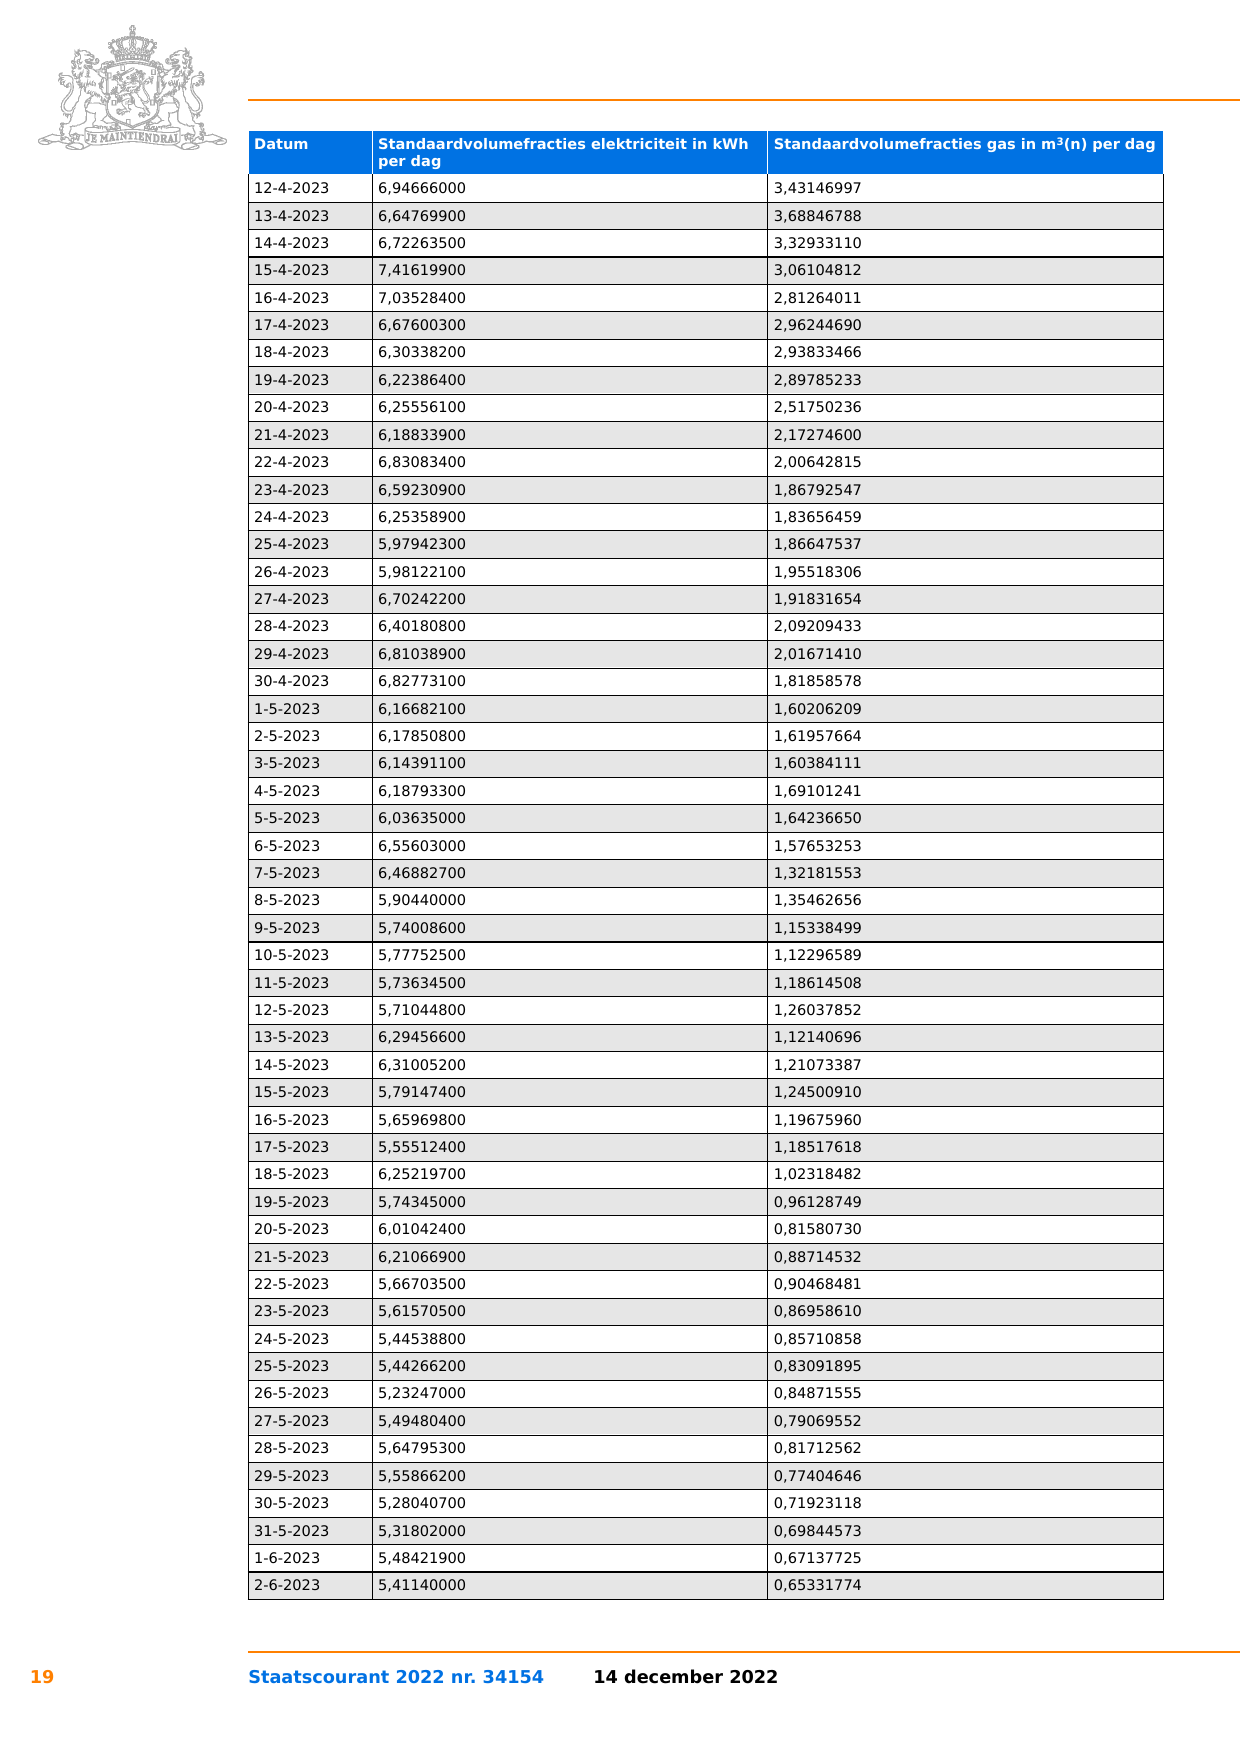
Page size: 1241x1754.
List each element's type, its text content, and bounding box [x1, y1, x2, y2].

table_cell 1,81858578 [768, 669, 1163, 695]
table_cell 25-5-2023 [249, 1353, 372, 1380]
table_header Standaardvolumefracties elektriciteit in kWh per dag [373, 131, 767, 174]
table_cell 3,06104812 [768, 258, 1163, 284]
table_cell 2,01671410 [768, 641, 1163, 667]
table_cell 7,41619900 [373, 258, 767, 284]
table_cell 6,83083400 [373, 449, 767, 476]
table_cell 0,96128749 [768, 1189, 1163, 1215]
table_cell 6,31005200 [373, 1052, 767, 1078]
table_cell 5,44538800 [373, 1326, 767, 1352]
table_cell 28-4-2023 [249, 614, 372, 640]
table_cell 5,64795300 [373, 1436, 767, 1462]
table_cell 6,22386400 [373, 367, 767, 393]
table_cell 16-5-2023 [249, 1107, 372, 1133]
table_cell 5,41140000 [373, 1573, 767, 1599]
table_cell 6,64769900 [373, 203, 767, 229]
table_cell 2,51750236 [768, 395, 1163, 421]
table_cell 6,81038900 [373, 641, 767, 667]
table_cell 0,67137725 [768, 1545, 1163, 1571]
table_cell 6,25556100 [373, 395, 767, 421]
table_cell 6,82773100 [373, 669, 767, 695]
table_cell 1,12296589 [768, 943, 1163, 969]
table_cell 1,60384111 [768, 751, 1163, 777]
table_cell 6,30338200 [373, 340, 767, 366]
table_cell 19-5-2023 [249, 1189, 372, 1215]
table_cell 6,16682100 [373, 696, 767, 722]
table_header Standaardvolumefracties gas in m3(n) per dag [768, 131, 1163, 174]
table_cell 6,59230900 [373, 477, 767, 503]
table_cell 6,72263500 [373, 230, 767, 256]
table_cell 8-5-2023 [249, 888, 372, 914]
table_cell 3-5-2023 [249, 751, 372, 777]
table_cell 26-5-2023 [249, 1381, 372, 1407]
table_cell 6,70242200 [373, 586, 767, 613]
table_cell 0,90468481 [768, 1271, 1163, 1297]
table_cell 0,77404646 [768, 1463, 1163, 1489]
table_cell 6,03635000 [373, 805, 767, 832]
table_cell 1,32181553 [768, 860, 1163, 887]
table_cell 5,48421900 [373, 1545, 767, 1571]
table_cell 12-5-2023 [249, 997, 372, 1023]
table_cell 24-4-2023 [249, 504, 372, 530]
table_cell 11-5-2023 [249, 970, 372, 996]
table_cell 1,15338499 [768, 915, 1163, 941]
table_cell 1,64236650 [768, 805, 1163, 832]
table_cell 25-4-2023 [249, 531, 372, 558]
table_cell 0,69844573 [768, 1518, 1163, 1544]
table_cell 5,77752500 [373, 943, 767, 969]
table_cell 18-5-2023 [249, 1162, 372, 1188]
table_cell 20-5-2023 [249, 1216, 372, 1243]
table_cell 5,73634500 [373, 970, 767, 996]
table_cell 5-5-2023 [249, 805, 372, 832]
table_cell 21-4-2023 [249, 422, 372, 448]
table_cell 5,31802000 [373, 1518, 767, 1544]
table_cell 3,32933110 [768, 230, 1163, 256]
table_cell 6,14391100 [373, 751, 767, 777]
table_cell 6,18793300 [373, 778, 767, 804]
table_cell 6,67600300 [373, 312, 767, 339]
table_cell 5,71044800 [373, 997, 767, 1023]
table_cell 0,81580730 [768, 1216, 1163, 1243]
table_cell 15-4-2023 [249, 258, 372, 284]
table_cell 0,83091895 [768, 1353, 1163, 1380]
table_cell 6,46882700 [373, 860, 767, 887]
table_cell 21-5-2023 [249, 1244, 372, 1270]
table_cell 6,25219700 [373, 1162, 767, 1188]
table_cell 5,74345000 [373, 1189, 767, 1215]
table_cell 20-4-2023 [249, 395, 372, 421]
table_cell 12-4-2023 [249, 175, 372, 202]
table_cell 10-5-2023 [249, 943, 372, 969]
table_cell 5,44266200 [373, 1353, 767, 1380]
table_header Datum [249, 131, 372, 174]
table_cell 3,68846788 [768, 203, 1163, 229]
table_cell 19-4-2023 [249, 367, 372, 393]
table_cell 2-5-2023 [249, 723, 372, 749]
table_cell 13-5-2023 [249, 1025, 372, 1051]
picture [38, 25, 227, 150]
table_cell 2-6-2023 [249, 1573, 372, 1599]
table_cell 13-4-2023 [249, 203, 372, 229]
table_cell 1-6-2023 [249, 1545, 372, 1571]
table_cell 29-4-2023 [249, 641, 372, 667]
table_cell 30-5-2023 [249, 1490, 372, 1517]
table_cell 5,65969800 [373, 1107, 767, 1133]
table_cell 7,03528400 [373, 285, 767, 311]
table_cell 22-5-2023 [249, 1271, 372, 1297]
table_cell 28-5-2023 [249, 1436, 372, 1462]
table_cell 1,12140696 [768, 1025, 1163, 1051]
table_cell 5,66703500 [373, 1271, 767, 1297]
table_cell 18-4-2023 [249, 340, 372, 366]
table_cell 1,35462656 [768, 888, 1163, 914]
table_cell 1,18517618 [768, 1134, 1163, 1161]
table_cell 6,25358900 [373, 504, 767, 530]
table_cell 1,86647537 [768, 531, 1163, 558]
table_cell 23-4-2023 [249, 477, 372, 503]
table_cell 1-5-2023 [249, 696, 372, 722]
table_cell 6,29456600 [373, 1025, 767, 1051]
table_cell 0,71923118 [768, 1490, 1163, 1517]
table_cell 0,85710858 [768, 1326, 1163, 1352]
table_cell 22-4-2023 [249, 449, 372, 476]
table_cell 31-5-2023 [249, 1518, 372, 1544]
table_cell 0,79069552 [768, 1408, 1163, 1434]
table_cell 0,88714532 [768, 1244, 1163, 1270]
table_cell 29-5-2023 [249, 1463, 372, 1489]
table_cell 15-5-2023 [249, 1079, 372, 1106]
table_cell 9-5-2023 [249, 915, 372, 941]
table_cell 5,28040700 [373, 1490, 767, 1517]
table_cell 5,97942300 [373, 531, 767, 558]
table_cell 6-5-2023 [249, 833, 372, 859]
table_cell 5,98122100 [373, 559, 767, 585]
table_cell 6,40180800 [373, 614, 767, 640]
table_cell 2,17274600 [768, 422, 1163, 448]
table_cell 6,17850800 [373, 723, 767, 749]
table_cell 5,49480400 [373, 1408, 767, 1434]
table_cell 27-5-2023 [249, 1408, 372, 1434]
table_cell 26-4-2023 [249, 559, 372, 585]
table_cell 2,00642815 [768, 449, 1163, 476]
table_cell 1,02318482 [768, 1162, 1163, 1188]
table_cell 27-4-2023 [249, 586, 372, 613]
table_cell 6,21066900 [373, 1244, 767, 1270]
table_cell 3,43146997 [768, 175, 1163, 202]
table_cell 1,21073387 [768, 1052, 1163, 1078]
table_cell 14-4-2023 [249, 230, 372, 256]
table_cell 24-5-2023 [249, 1326, 372, 1352]
table_cell 17-4-2023 [249, 312, 372, 339]
table_cell 1,61957664 [768, 723, 1163, 749]
table_cell 5,79147400 [373, 1079, 767, 1106]
table_cell 1,18614508 [768, 970, 1163, 996]
table_cell 2,96244690 [768, 312, 1163, 339]
table_cell 1,83656459 [768, 504, 1163, 530]
table_cell 5,74008600 [373, 915, 767, 941]
table_cell 5,55512400 [373, 1134, 767, 1161]
table_cell 6,94666000 [373, 175, 767, 202]
table_cell 2,89785233 [768, 367, 1163, 393]
table_cell 5,23247000 [373, 1381, 767, 1407]
table_cell 4-5-2023 [249, 778, 372, 804]
table_cell 14-5-2023 [249, 1052, 372, 1078]
table_cell 6,01042400 [373, 1216, 767, 1243]
table_cell 1,91831654 [768, 586, 1163, 613]
table_cell 2,09209433 [768, 614, 1163, 640]
table_cell 5,90440000 [373, 888, 767, 914]
table_cell 0,86958610 [768, 1299, 1163, 1325]
table_cell 17-5-2023 [249, 1134, 372, 1161]
table_cell 23-5-2023 [249, 1299, 372, 1325]
table_cell 1,60206209 [768, 696, 1163, 722]
table_cell 1,26037852 [768, 997, 1163, 1023]
table_cell 7-5-2023 [249, 860, 372, 887]
table_cell 0,81712562 [768, 1436, 1163, 1462]
table_cell 2,81264011 [768, 285, 1163, 311]
table_cell 1,95518306 [768, 559, 1163, 585]
table_cell 1,19675960 [768, 1107, 1163, 1133]
table_cell 6,55603000 [373, 833, 767, 859]
table_cell 1,57653253 [768, 833, 1163, 859]
table_cell 0,84871555 [768, 1381, 1163, 1407]
table_cell 1,24500910 [768, 1079, 1163, 1106]
table_cell 2,93833466 [768, 340, 1163, 366]
table_cell 5,61570500 [373, 1299, 767, 1325]
table_cell 1,86792547 [768, 477, 1163, 503]
table_cell 5,55866200 [373, 1463, 767, 1489]
table_cell 1,69101241 [768, 778, 1163, 804]
table_cell 6,18833900 [373, 422, 767, 448]
table_cell 0,65331774 [768, 1573, 1163, 1599]
table_cell 16-4-2023 [249, 285, 372, 311]
table_cell 30-4-2023 [249, 669, 372, 695]
